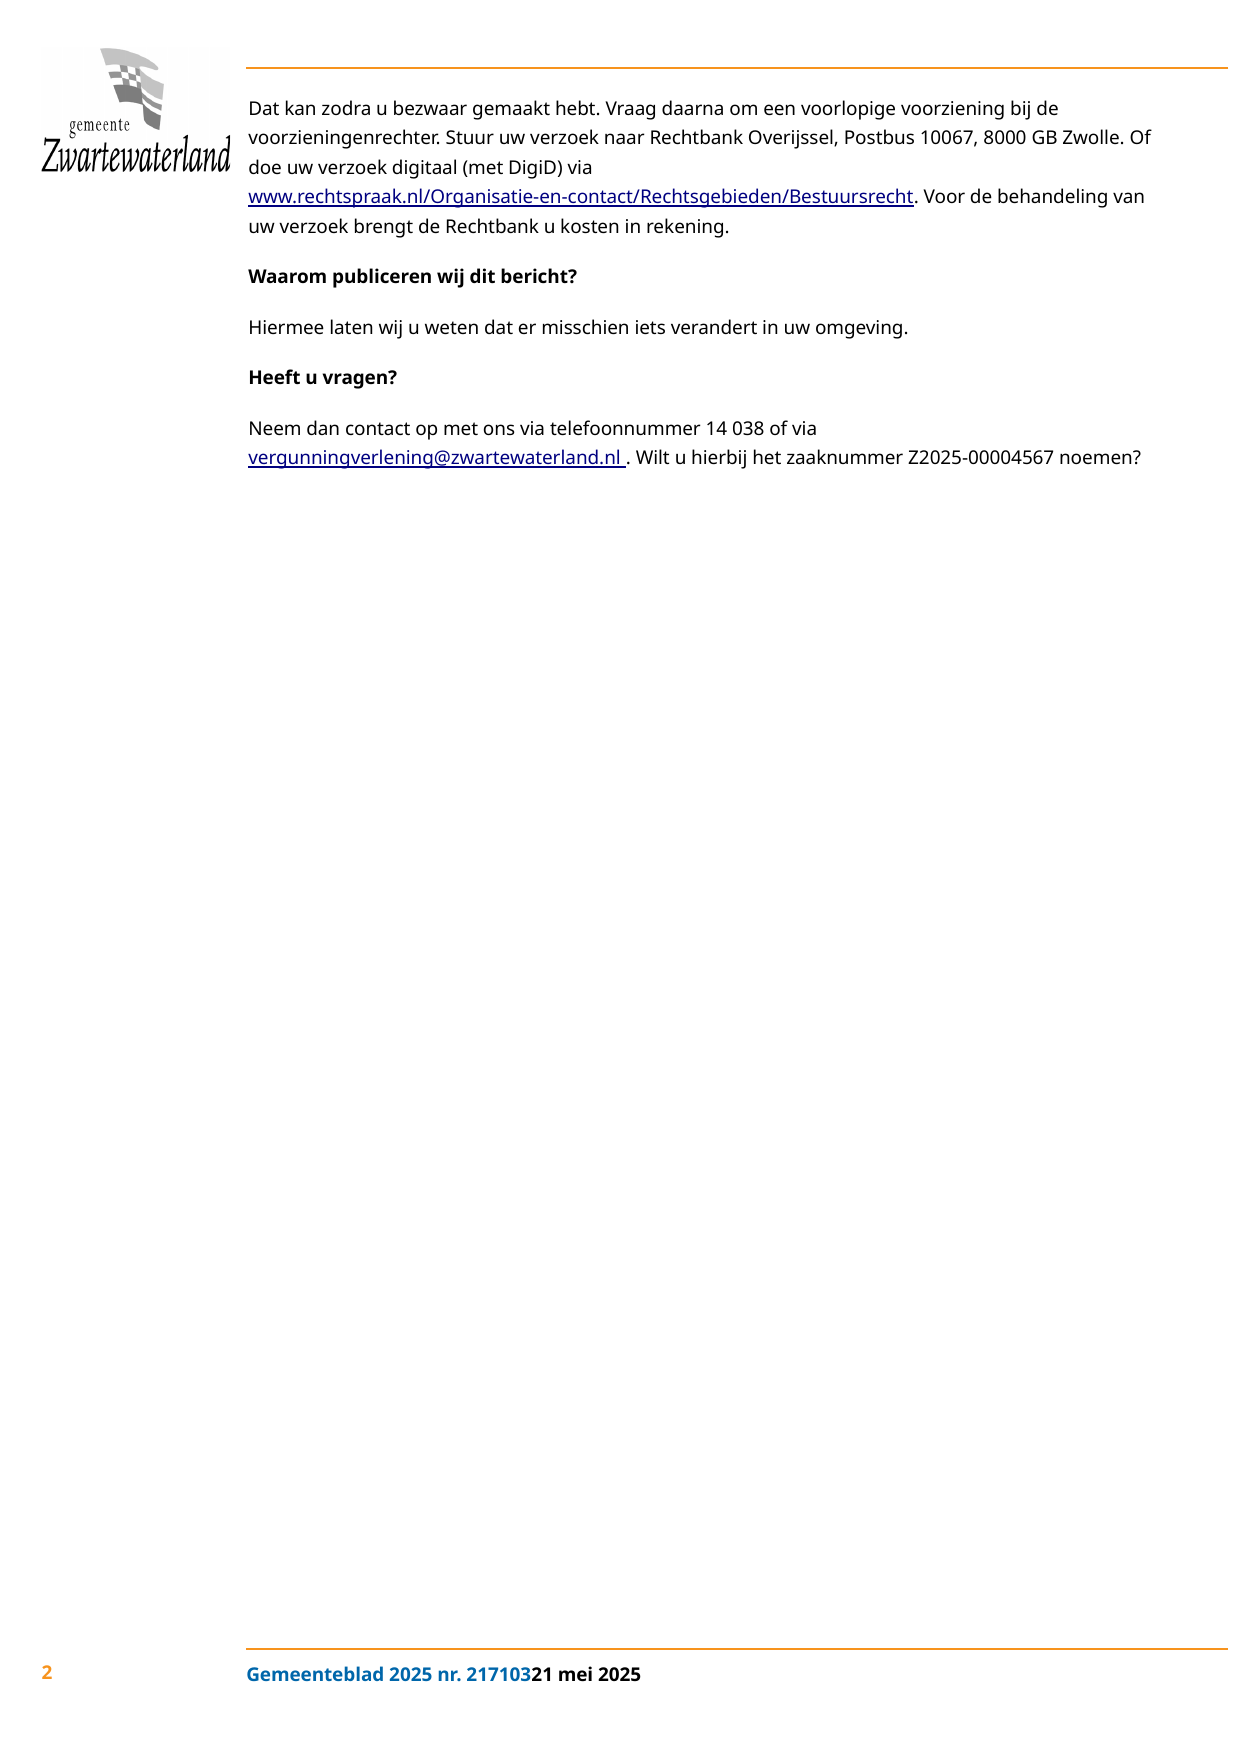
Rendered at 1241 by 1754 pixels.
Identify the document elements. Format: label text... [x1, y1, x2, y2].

picture [41, 47, 231, 172]
text Dat kan zodra u bezwaar gemaakt hebt. Vraag daarna om een voorlopige voorziening bij de voorzieningenrechter. Stuur uw verzoek naar Rechtbank Overijssel, Postbus 10067, 8000 GB Zwolle. Of doe uw verzoek digitaal (met DigiD) via www.rechtspraak.nl/Organisatie-en-contact/Rechtsgebieden/Bestuursrecht. Voor de behandeling van uw verzoek brengt de Rechtbank u kosten in rekening. [248, 95, 1152, 239]
text Heeft u vragen? [248, 364, 1152, 390]
text Neem dan contact op met ons via telefoonnummer 14 038 of via vergunningverlening@zwartewaterland.nl . Wilt u hierbij het zaaknummer Z2025-00004567 noemen? [248, 415, 1152, 470]
text Waarom publiceren wij dit bericht? [248, 263, 1152, 289]
text Hiermee laten wij u weten dat er misschien iets verandert in uw omgeving. [248, 314, 1152, 340]
